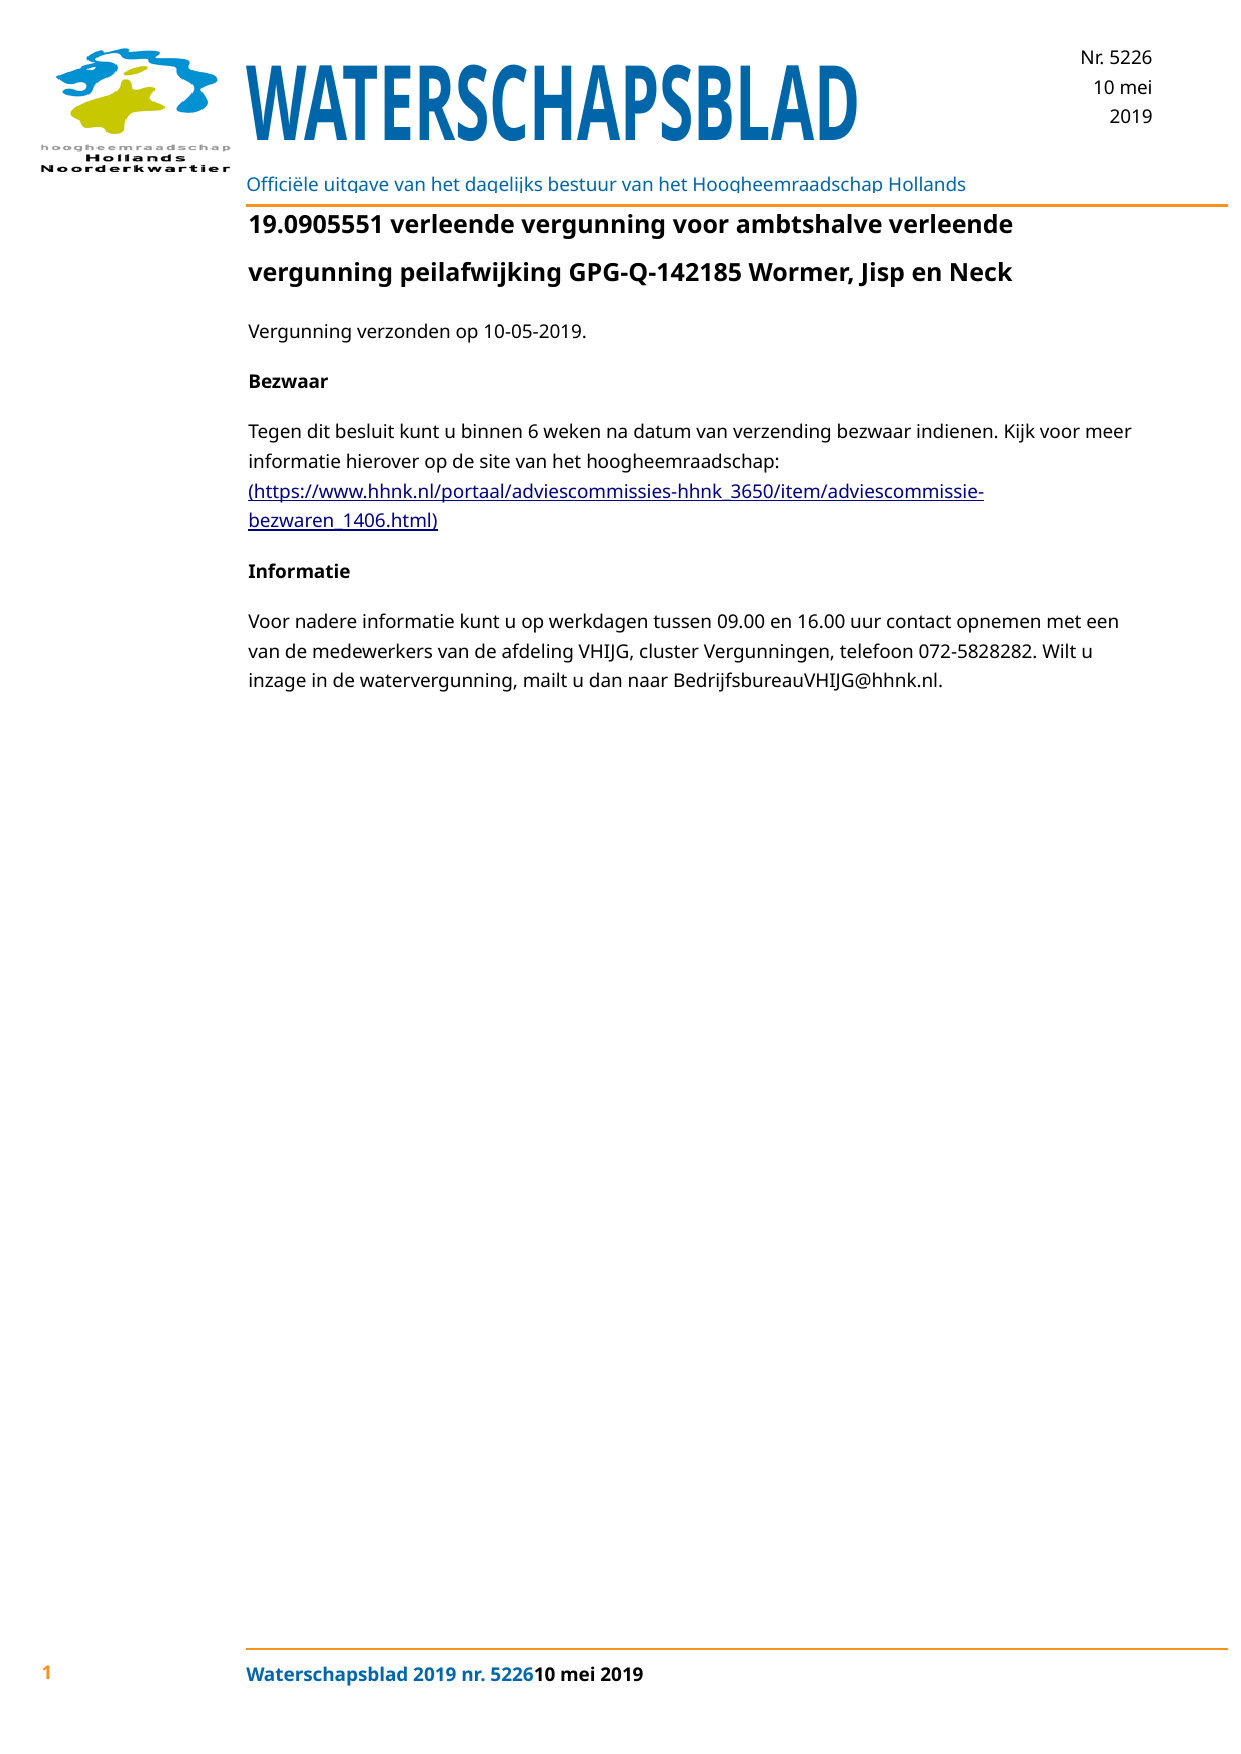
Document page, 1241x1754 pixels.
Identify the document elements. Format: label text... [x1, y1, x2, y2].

text Voor nadere informatie kunt u op werkdagen tussen 09.00 en 16.00 uur contact opnemen met een van de medewerkers van de afdeling VHIJG, cluster Vergunningen, telefoon 072-5828282. Wilt u inzage in de watervergunning, mailt u dan naar BedrijfsbureauVHIJG@hhnk.nl. [248, 608, 1152, 693]
picture [41, 47, 231, 172]
text Informatie [248, 558, 1152, 584]
text Tegen dit besluit kunt u binnen 6 weken na datum van verzending bezwaar indienen. Kijk voor meer informatie hierover op de site van het hoogheemraadschap: (https://www.hhnk.nl/portaal/adviescommissies-hhnk_3650/item/adviescommissie-bezwaren_1406.html) [248, 419, 1152, 533]
text Vergunning verzonden op 10-05-2019. [248, 318, 1152, 344]
text Bezwaar [248, 368, 1152, 394]
text 19.0905551 verleende vergunning voor ambtshalve verleende vergunning peilafwijking GPG-Q-142185 Wormer, Jisp en Neck [248, 207, 1152, 288]
